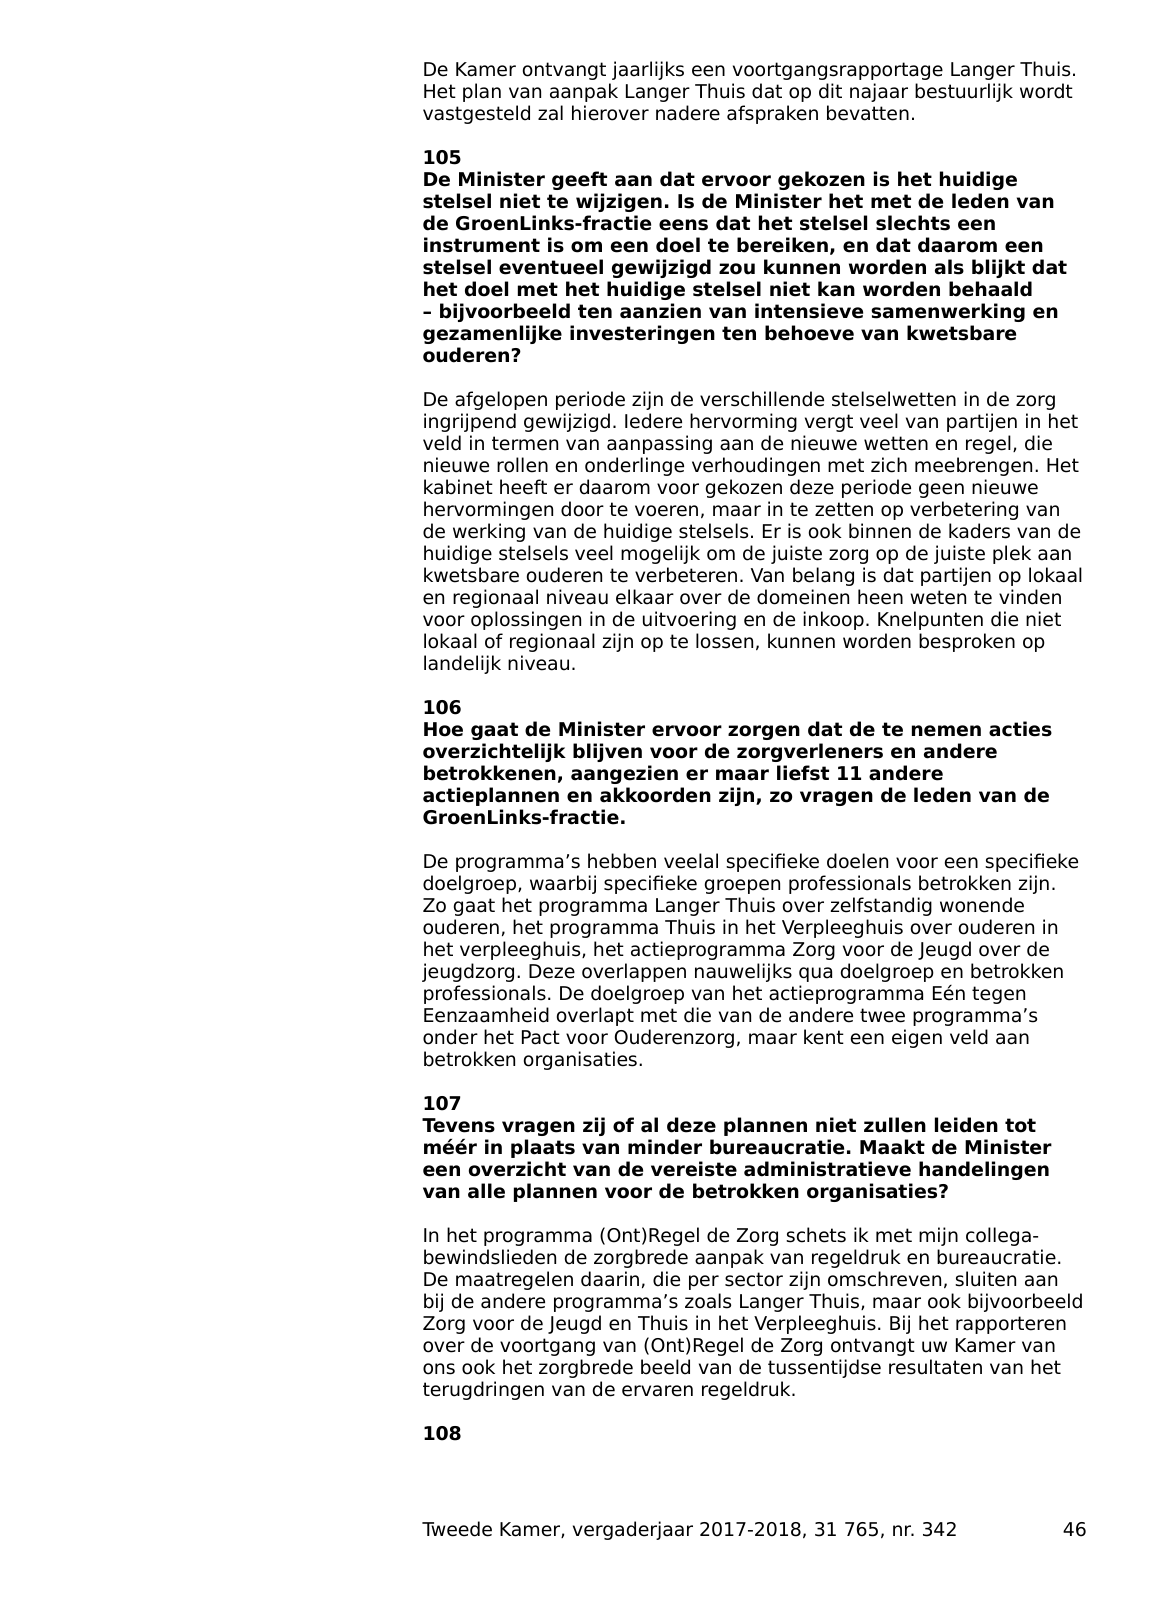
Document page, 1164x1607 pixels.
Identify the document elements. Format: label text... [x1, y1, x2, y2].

text Tevens vragen zij of al deze plannen niet zullen leiden tot méér in plaats van minder bureaucratie. Maakt de Minister een overzicht van de vereiste administratieve handelingen van alle plannen voor de betrokken organisaties? [422, 1115, 1087, 1203]
text De afgelopen periode zijn de verschillende stelselwetten in de zorg ingrijpend gewijzigd. Iedere hervorming vergt veel van partijen in het veld in termen van aanpassing aan de nieuwe wetten en regel, die nieuwe rollen en onderlinge verhoudingen met zich meebrengen. Het kabinet heeft er daarom voor gekozen deze periode geen nieuwe hervormingen door te voeren, maar in te zetten op verbetering van de werking van de huidige stelsels. Er is ook binnen de kaders van de huidige stelsels veel mogelijk om de juiste zorg op de juiste plek aan kwetsbare ouderen te verbeteren. Van belang is dat partijen op lokaal en regionaal niveau elkaar over de domeinen heen weten te vinden voor oplossingen in de uitvoering en de inkoop. Knelpunten die niet lokaal of regionaal zijn op te lossen, kunnen worden besproken op landelijk niveau. [422, 389, 1087, 675]
text De Kamer ontvangt jaarlijks een voortgangsrapportage Langer Thuis. Het plan van aanpak Langer Thuis dat op dit najaar bestuurlijk wordt vastgesteld zal hierover nadere afspraken bevatten. [422, 59, 1087, 125]
text 107 [422, 1093, 1087, 1115]
text 105 [422, 147, 1087, 169]
text 106 [422, 697, 1087, 719]
text De programma’s hebben veelal specifieke doelen voor een specifieke doelgroep, waarbij specifieke groepen professionals betrokken zijn. Zo gaat het programma Langer Thuis over zelfstandig wonende ouderen, het programma Thuis in het Verpleeghuis over ouderen in het verpleeghuis, het actieprogramma Zorg voor de Jeugd over de jeugdzorg. Deze overlappen nauwelijks qua doelgroep en betrokken professionals. De doelgroep van het actieprogramma Eén tegen Eenzaamheid overlapt met die van de andere twee programma’s onder het Pact voor Ouderenzorg, maar kent een eigen veld aan betrokken organisaties. [422, 851, 1087, 1071]
text 108 [422, 1423, 1087, 1445]
text Hoe gaat de Minister ervoor zorgen dat de te nemen acties overzichtelijk blijven voor de zorgverleners en andere betrokkenen, aangezien er maar liefst 11 andere actieplannen en akkoorden zijn, zo vragen de leden van de GroenLinks-fractie. [422, 719, 1087, 829]
text In het programma (Ont)Regel de Zorg schets ik met mijn collega-bewindslieden de zorgbrede aanpak van regeldruk en bureaucratie. De maatregelen daarin, die per sector zijn omschreven, sluiten aan bij de andere programma’s zoals Langer Thuis, maar ook bijvoorbeeld Zorg voor de Jeugd en Thuis in het Verpleeghuis. Bij het rapporteren over de voortgang van (Ont)Regel de Zorg ontvangt uw Kamer van ons ook het zorgbrede beeld van de tussentijdse resultaten van het terugdringen van de ervaren regeldruk. [422, 1225, 1087, 1401]
text De Minister geeft aan dat ervoor gekozen is het huidige stelsel niet te wijzigen. Is de Minister het met de leden van de GroenLinks-fractie eens dat het stelsel slechts een instrument is om een doel te bereiken, en dat daarom een stelsel eventueel gewijzigd zou kunnen worden als blijkt dat het doel met het huidige stelsel niet kan worden behaald – bijvoorbeeld ten aanzien van intensieve samenwerking en gezamenlijke investeringen ten behoeve van kwetsbare ouderen? [422, 169, 1087, 367]
